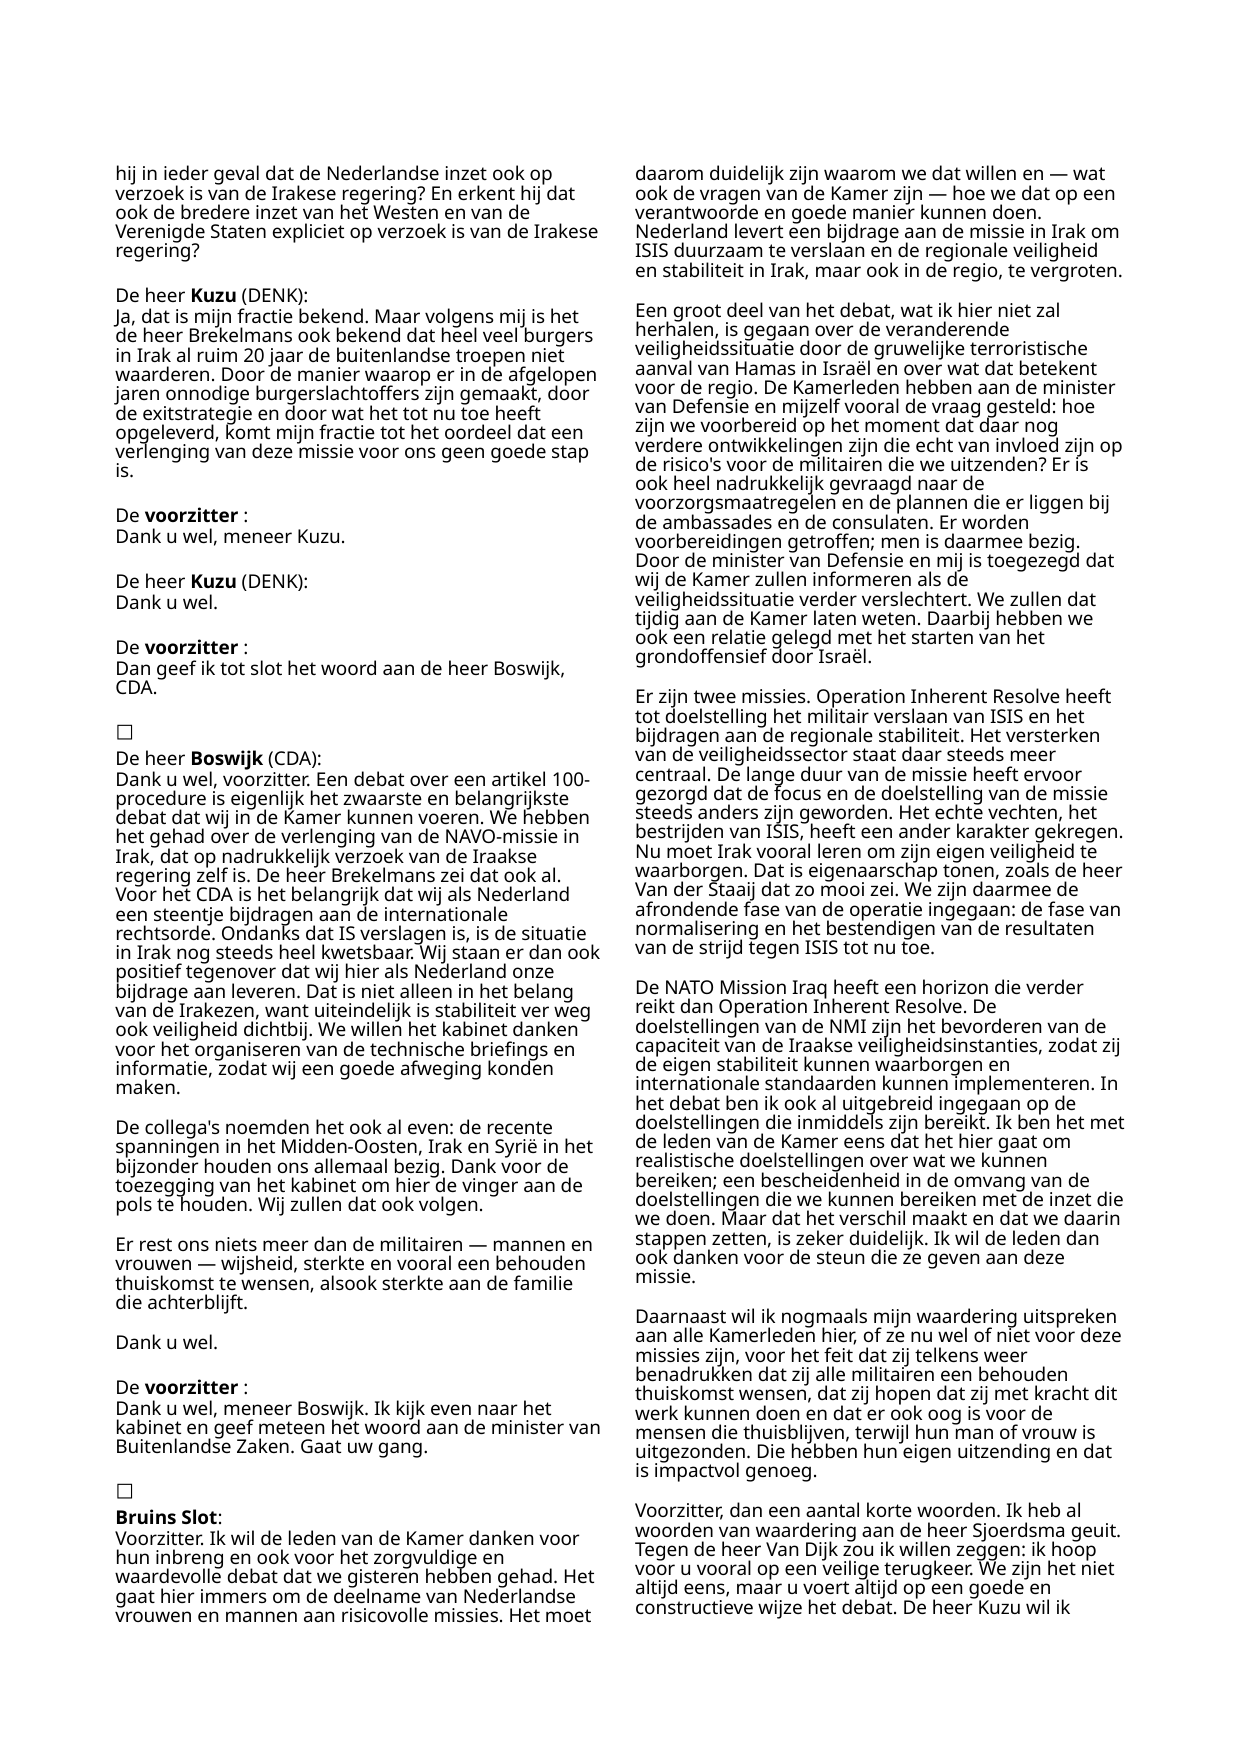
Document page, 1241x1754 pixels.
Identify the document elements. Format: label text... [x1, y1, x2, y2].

text Dank u wel, voorzitter. Een debat over een artikel 100-procedure is eigenlijk het zwaarste en belangrijkste debat dat wij in de Kamer kunnen voeren. We hebben het gehad over de verlenging van de NAVO-missie in Irak, dat op nadrukkelijk verzoek van de Iraakse regering zelf is. De heer Brekelmans zei dat ook al. Voor het CDA is het belangrijk dat wij als Nederland een steentje bijdragen aan de internationale rechtsorde. Ondanks dat IS verslagen is, is de situatie in Irak nog steeds heel kwetsbaar. Wij staan er dan ook positief tegenover dat wij hier als Nederland onze bijdrage aan leveren. Dat is niet alleen in het belang van de Irakezen, want uiteindelijk is stabiliteit ver weg ook veiligheid dichtbij. We willen het kabinet danken voor het organiseren van de technische briefings en informatie, zodat wij een goede afweging konden maken. [115, 771, 605, 1098]
text ⬜ [115, 1478, 605, 1504]
text De heer Kuzu (DENK): [115, 568, 605, 594]
text De heer Boswijk (CDA): [115, 745, 605, 771]
text De NATO Mission Iraq heeft een horizon die verder reikt dan Operation Inherent Resolve. De doelstellingen van de NMI zijn het bevorderen van de capaciteit van de Iraakse veiligheidsinstanties, zodat zij de eigen stabiliteit kunnen waarborgen en internationale standaarden kunnen implementeren. In het debat ben ik ook al uitgebreid ingegaan op de doelstellingen die inmiddels zijn bereikt. Ik ben het met de leden van de Kamer eens dat het hier gaat om realistische doelstellingen over wat we kunnen bereiken; een bescheidenheid in de omvang van de doelstellingen die we kunnen bereiken met de inzet die we doen. Maar dat het verschil maakt en dat we daarin stappen zetten, is zeker duidelijk. Ik wil de leden dan ook danken voor de steun die ze geven aan deze missie. [635, 979, 1125, 1287]
text Er rest ons niets meer dan de militairen — mannen en vrouwen — wijsheid, sterkte en vooral een behouden thuiskomst te wensen, alsook sterkte aan de familie die achterblijft. [115, 1236, 605, 1313]
text De collega's noemden het ook al even: de recente spanningen in het Midden-Oosten, Irak en Syrië in het bijzonder houden ons allemaal bezig. Dank voor de toezegging van het kabinet om hier de vinger aan de pols te houden. Wij zullen dat ook volgen. [115, 1119, 605, 1215]
text De heer Kuzu (DENK): [115, 282, 605, 308]
text Er zijn twee missies. Operation Inherent Resolve heeft tot doelstelling het militair verslaan van ISIS en het bijdragen aan de regionale stabiliteit. Het versterken van de veiligheidssector staat daar steeds meer centraal. De lange duur van de missie heeft ervoor gezorgd dat de focus en de doelstelling van de missie steeds anders zijn geworden. Het echte vechten, het bestrijden van ISIS, heeft een ander karakter gekregen. Nu moet Irak vooral leren om zijn eigen veiligheid te waarborgen. Dat is eigenaarschap tonen, zoals de heer Van der Staaij dat zo mooi zei. We zijn daarmee de afrondende fase van de operatie ingegaan: de fase van normalisering en het bestendigen van de resultaten van de strijd tegen ISIS tot nu toe. [635, 688, 1125, 958]
text daarom duidelijk zijn waarom we dat willen en — wat ook de vragen van de Kamer zijn — hoe we dat op een verantwoorde en goede manier kunnen doen. Nederland levert een bijdrage aan de missie in Irak om ISIS duurzaam te verslaan en de regionale veiligheid en stabiliteit in Irak, maar ook in de regio, te vergroten. [635, 165, 1125, 281]
text hij in ieder geval dat de Nederlandse inzet ook op verzoek is van de Irakese regering? En erkent hij dat ook de bredere inzet van het Westen en van de Verenigde Staten expliciet op verzoek is van de Irakese regering? [115, 165, 605, 262]
text Dank u wel, meneer Kuzu. [115, 528, 605, 547]
text Dan geef ik tot slot het woord aan de heer Boswijk, CDA. [115, 660, 605, 698]
text Daarnaast wil ik nogmaals mijn waardering uitspreken aan alle Kamerleden hier, of ze nu wel of niet voor deze missies zijn, voor het feit dat zij telkens weer benadrukken dat zij alle militairen een behouden thuiskomst wensen, dat zij hopen dat zij met kracht dit werk kunnen doen en dat er ook oog is voor de mensen die thuisblijven, terwijl hun man of vrouw is uitgezonden. Die hebben hun eigen uitzending en dat is impactvol genoeg. [635, 1308, 1125, 1482]
text Ja, dat is mijn fractie bekend. Maar volgens mij is het de heer Brekelmans ook bekend dat heel veel burgers in Irak al ruim 20 jaar de buitenlandse troepen niet waarderen. Door de manier waarop er in de afgelopen jaren onnodige burgerslachtoffers zijn gemaakt, door de exitstrategie en door wat het tot nu toe heeft opgeleverd, komt mijn fractie tot het oordeel dat een verlenging van deze missie voor ons geen goede stap is. [115, 308, 605, 482]
text Voorzitter, dan een aantal korte woorden. Ik heb al woorden van waardering aan de heer Sjoerdsma geuit. Tegen de heer Van Dijk zou ik willen zeggen: ik hoop voor u vooral op een veilige terugkeer. We zijn het niet altijd eens, maar u voert altijd op een goede en constructieve wijze het debat. De heer Kuzu wil ik [635, 1502, 1125, 1618]
text De voorzitter : [115, 1374, 605, 1400]
text Dank u wel, meneer Boswijk. Ik kijk even naar het kabinet en geef meteen het woord aan de minister van Buitenlandse Zaken. Gaat uw gang. [115, 1400, 605, 1458]
text De voorzitter : [115, 634, 605, 660]
text Een groot deel van het debat, wat ik hier niet zal herhalen, is gegaan over de veranderende veiligheidssituatie door de gruwelijke terroristische aanval van Hamas in Israël en over wat dat betekent voor de regio. De Kamerleden hebben aan de minister van Defensie en mijzelf vooral de vraag gesteld: hoe zijn we voorbereid op het moment dat daar nog verdere ontwikkelingen zijn die echt van invloed zijn op de risico's voor de militairen die we uitzenden? Er is ook heel nadrukkelijk gevraagd naar de voorzorgsmaatregelen en de plannen die er liggen bij de ambassades en de consulaten. Er worden voorbereidingen getroffen; men is daarmee bezig. Door de minister van Defensie en mij is toegezegd dat wij de Kamer zullen informeren als de veiligheidssituatie verder verslechtert. We zullen dat tijdig aan de Kamer laten weten. Daarbij hebben we ook een relatie gelegd met het starten van het grondoffensief door Israël. [635, 302, 1125, 668]
text Dank u wel. [115, 1334, 605, 1353]
text Voorzitter. Ik wil de leden van de Kamer danken voor hun inbreng en ook voor het zorgvuldige en waardevolle debat dat we gisteren hebben gehad. Het gaat hier immers om de deelname van Nederlandse vrouwen en mannen aan risicovolle missies. Het moet [115, 1530, 605, 1626]
text Dank u wel. [115, 594, 605, 613]
text ⬜ [115, 719, 605, 745]
text Bruins Slot: [115, 1504, 605, 1530]
text De voorzitter : [115, 502, 605, 528]
